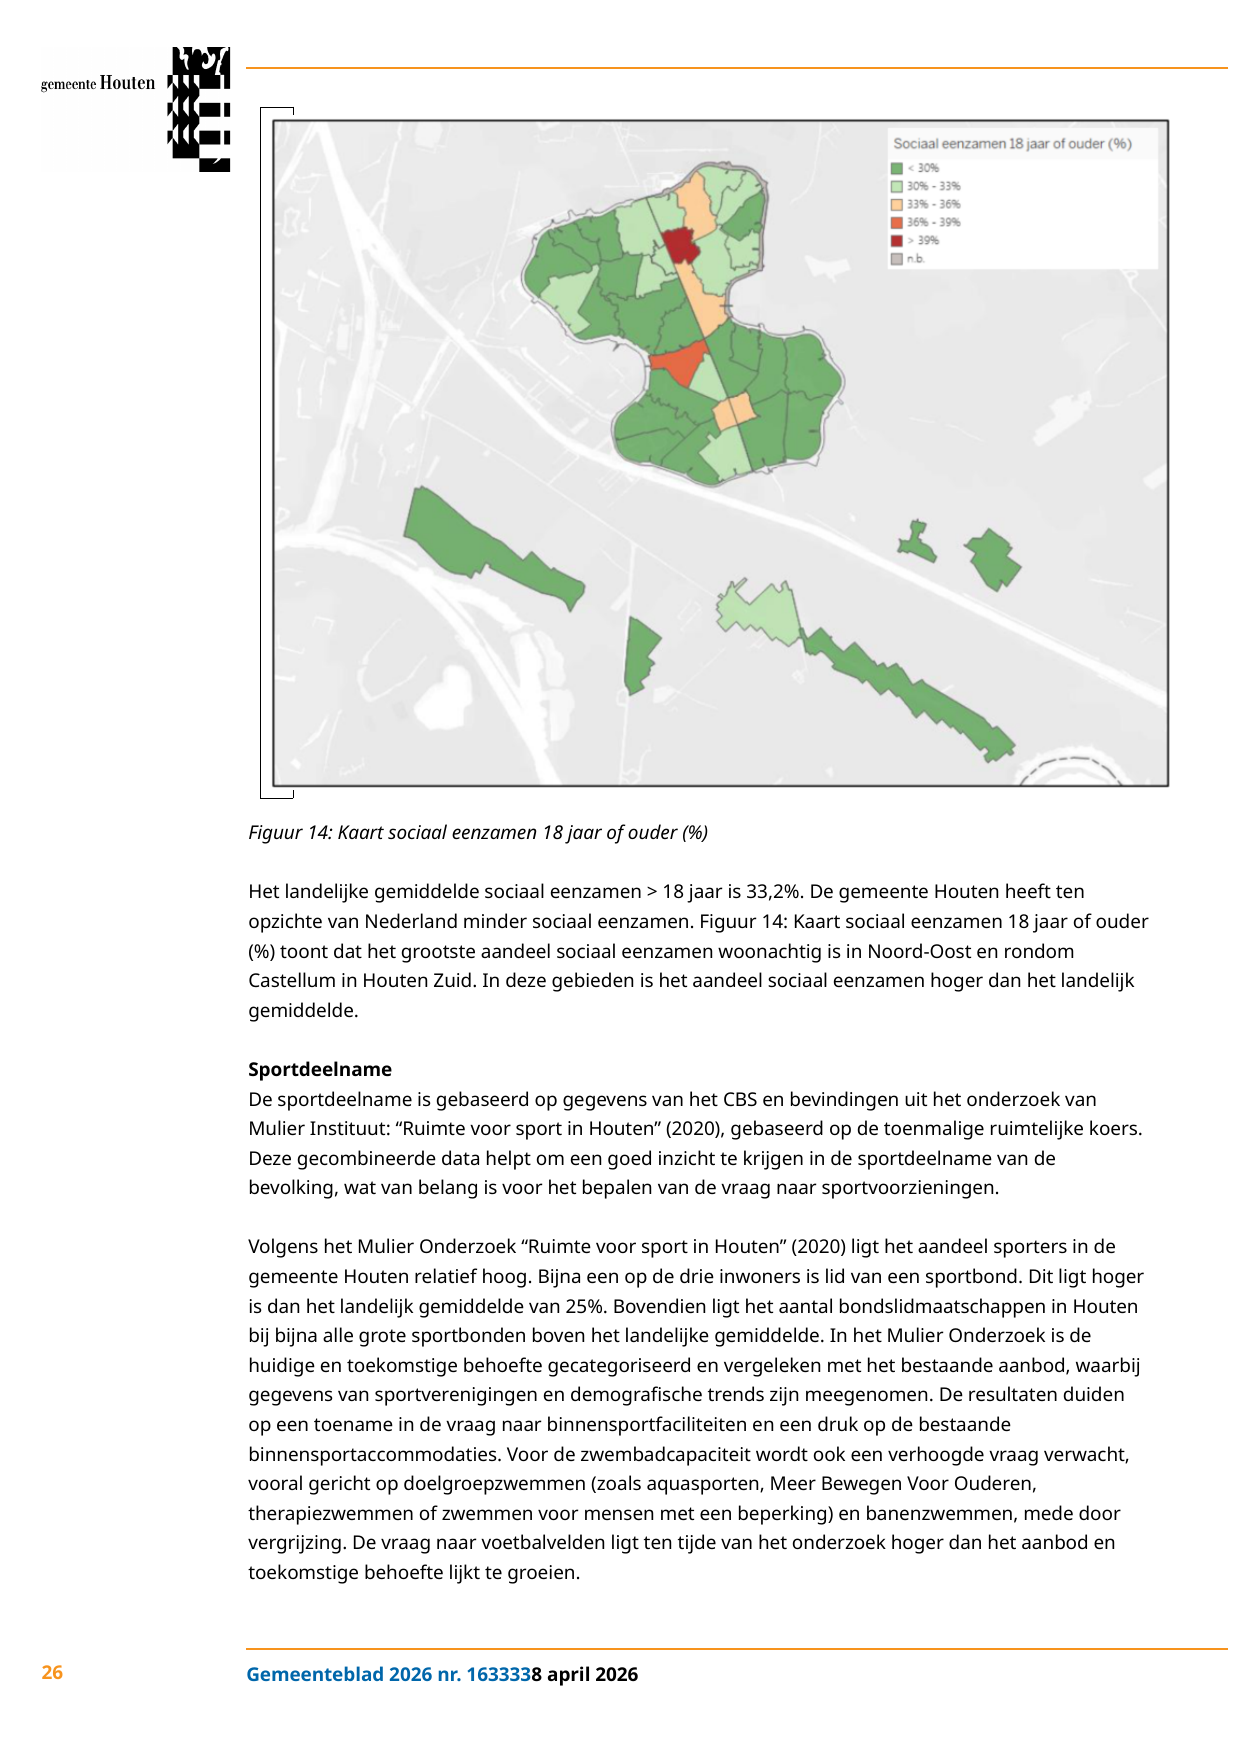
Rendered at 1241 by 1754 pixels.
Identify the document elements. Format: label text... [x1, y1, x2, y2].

text De sportdeelname is gebaseerd op gegevens van het CBS en bevindingen uit het onderzoek van Mulier Instituut: “Ruimte voor sport in Houten” (2020), gebaseerd op de toenmalige ruimtelijke koers. Deze gecombineerde data helpt om een goed inzicht te krijgen in de sportdeelname van de bevolking, wat van belang is voor het bepalen van de vraag naar sportvoorzieningen. [248, 1086, 1152, 1200]
text Volgens het Mulier Onderzoek “Ruimte voor sport in Houten” (2020) ligt het aandeel sporters in de gemeente Houten relatief hoog. Bijna een op de drie inwoners is lid van een sportbond. Dit ligt hoger is dan het landelijk gemiddelde van 25%. Bovendien ligt het aantal bondslidmaatschappen in Houten bij bijna alle grote sportbonden boven het landelijke gemiddelde. In het Mulier Onderzoek is de huidige en toekomstige behoefte gecategoriseerd en vergeleken met het bestaande aanbod, waarbij gegevens van sportverenigingen en demografische trends zijn meegenomen. De resultaten duiden op een toename in de vraag naar binnensportfaciliteiten en een druk op de bestaande binnensportaccommodaties. Voor de zwembadcapaciteit wordt ook een verhoogde vraag verwacht, vooral gericht op doelgroepzwemmen (zoals aquasporten, Meer Bewegen Voor Ouderen, therapiezwemmen of zwemmen voor mensen met een beperking) en banenzwemmen, mede door vergrijzing. De vraag naar voetbalvelden ligt ten tijde van het onderzoek hoger dan het aanbod en toekomstige behoefte lijkt te groeien. [248, 1234, 1152, 1585]
text Sportdeelname [248, 1056, 1152, 1082]
picture [41, 47, 231, 172]
text Figuur 14: Kaart sociaal eenzamen 18 jaar of ouder (%) [248, 819, 1152, 845]
text Het landelijke gemiddelde sociaal eenzamen > 18 jaar is 33,2%. De gemeente Houten heeft ten opzichte van Nederland minder sociaal eenzamen. Figuur 14: Kaart sociaal eenzamen 18 jaar of ouder (%) toont dat het grootste aandeel sociaal eenzamen woonachtig is in Noord-Oost en rondom Castellum in Houten Zuid. In deze gebieden is het aandeel sociaal eenzamen hoger dan het landelijk gemiddelde. [248, 879, 1152, 1023]
picture [268, 115, 1173, 790]
